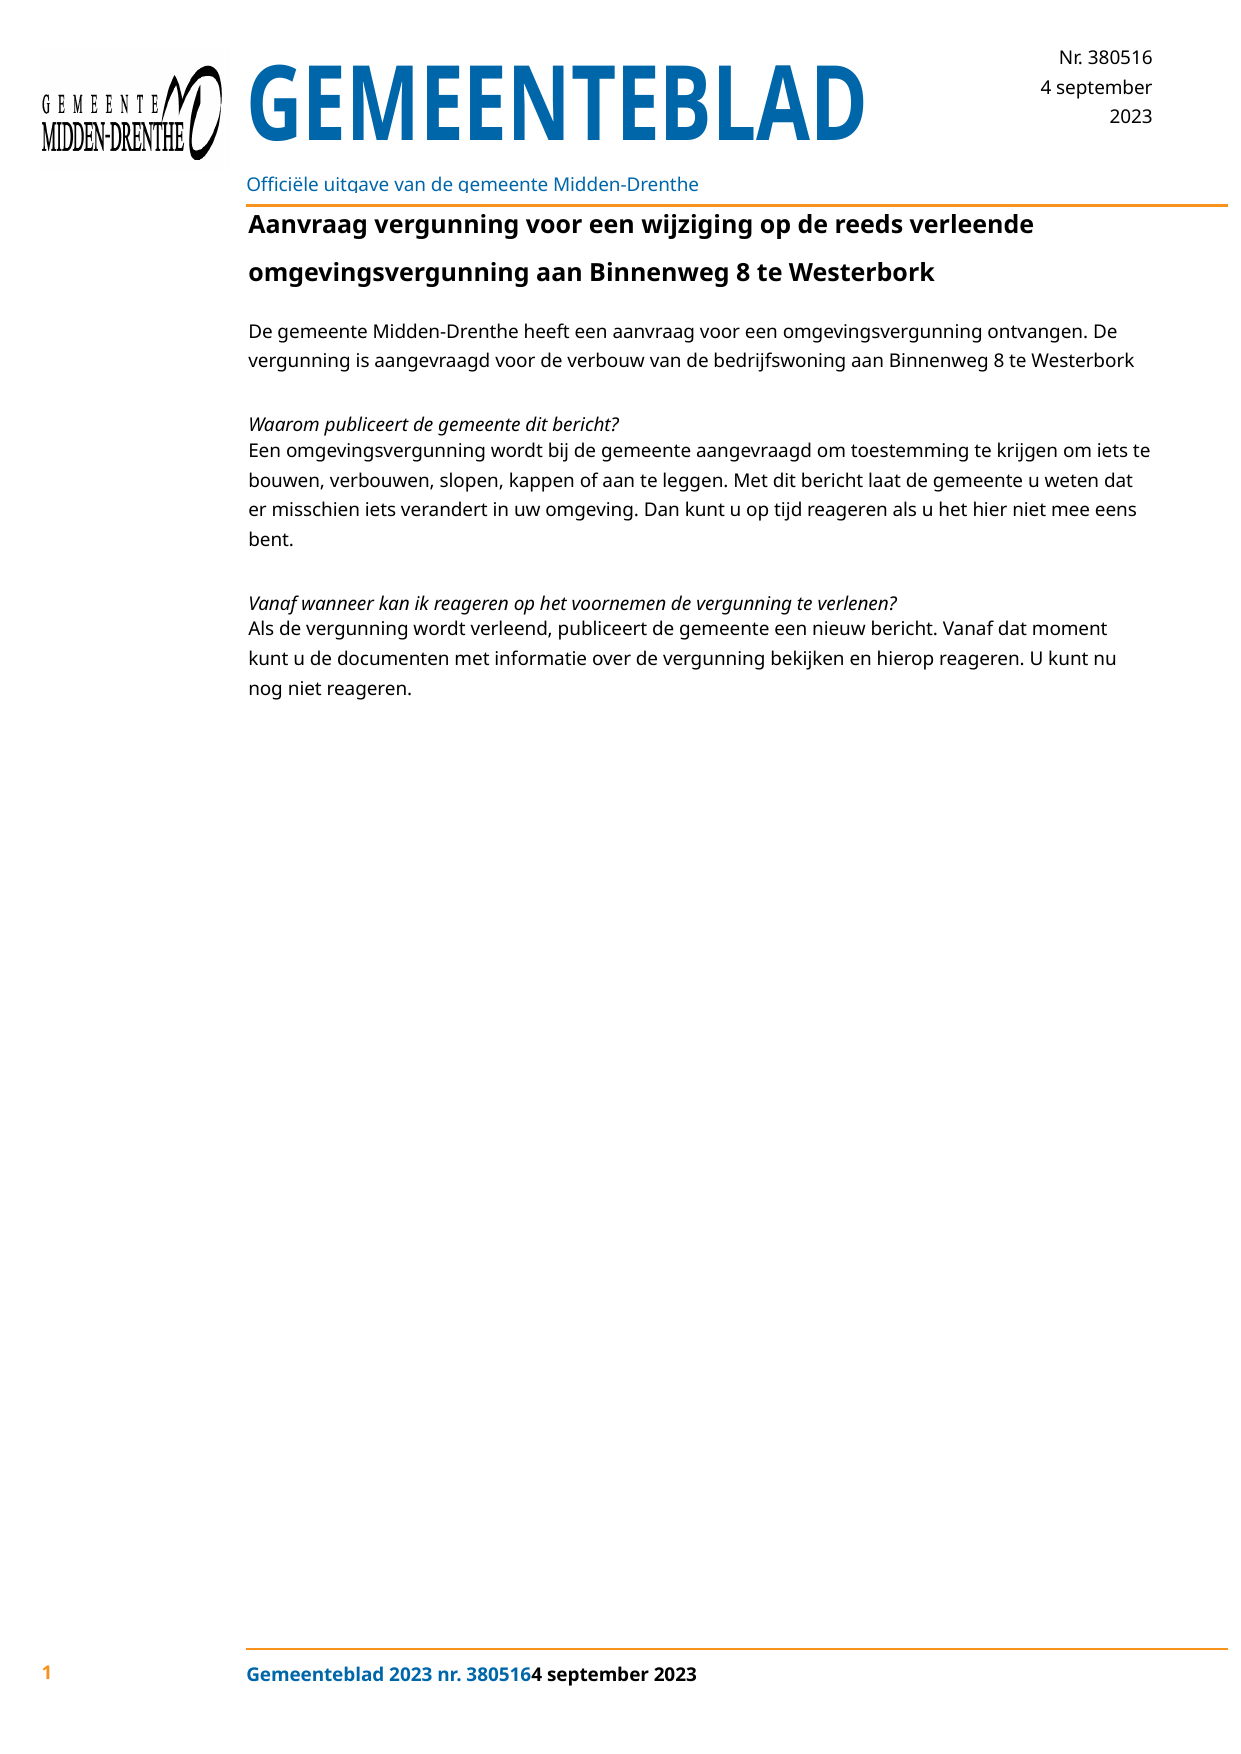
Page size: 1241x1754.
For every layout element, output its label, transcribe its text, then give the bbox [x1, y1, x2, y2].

text Een omgevingsvergunning wordt bij de gemeente aangevraagd om toestemming te krijgen om iets te bouwen, verbouwen, slopen, kappen of aan te leggen. Met dit bericht laat de gemeente u weten dat er misschien iets verandert in uw omgeving. Dan kunt u op tijd reageren als u het hier niet mee eens bent. [248, 437, 1152, 552]
text Vanaf wanneer kan ik reageren op het voornemen de vergunning te verlenen? [248, 590, 1152, 616]
text De gemeente Midden-Drenthe heeft een aanvraag voor een omgevingsvergunning ontvangen. De vergunning is aangevraagd voor de verbouw van de bedrijfswoning aan Binnenweg 8 te Westerbork [248, 318, 1152, 373]
picture [41, 47, 231, 172]
text Waarom publiceert de gemeente dit bericht? [248, 411, 1152, 437]
text Aanvraag vergunning voor een wijziging op de reeds verleende omgevingsvergunning aan Binnenweg 8 te Westerbork [248, 207, 1152, 288]
text Als de vergunning wordt verleend, publiceert de gemeente een nieuw bericht. Vanaf dat moment kunt u de documenten met informatie over de vergunning bekijken en hierop reageren. U kunt nu nog niet reageren. [248, 616, 1152, 701]
